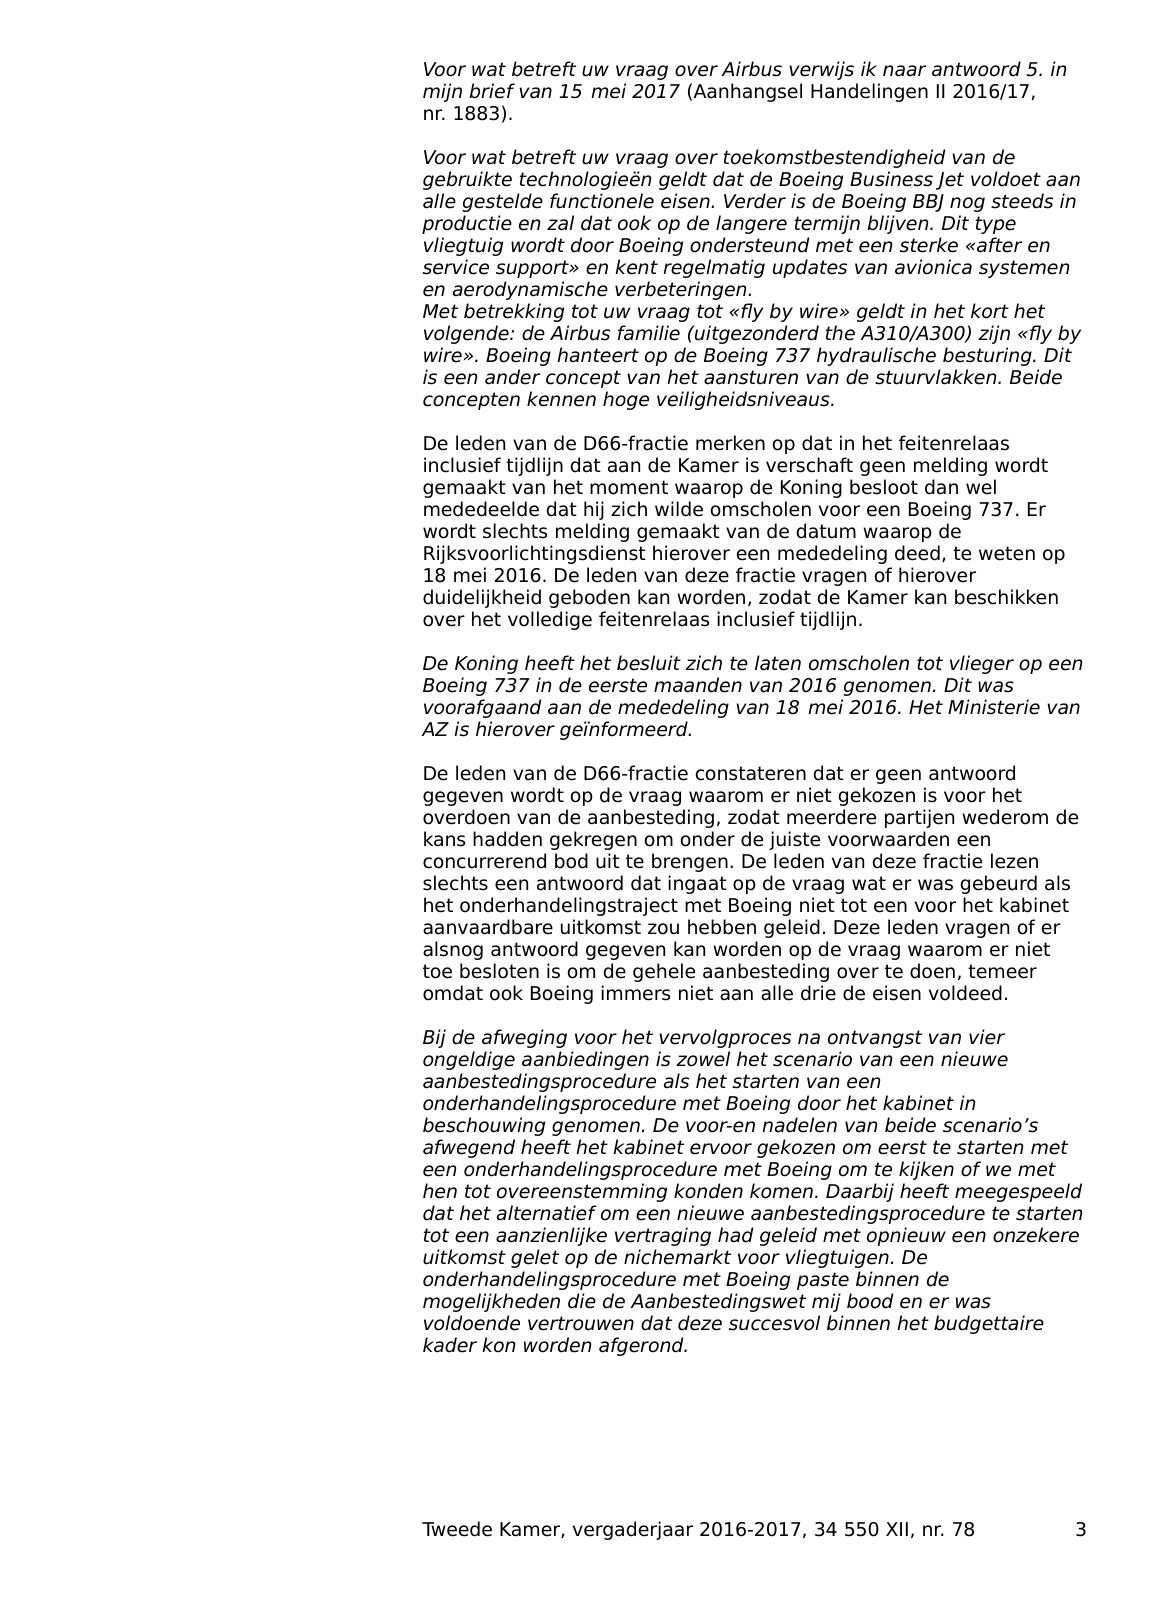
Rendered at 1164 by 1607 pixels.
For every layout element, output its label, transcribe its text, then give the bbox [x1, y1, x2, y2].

text De leden van de D66-fractie constateren dat er geen antwoord gegeven wordt op de vraag waarom er niet gekozen is voor het overdoen van de aanbesteding, zodat meerdere partijen wederom de kans hadden gekregen om onder de juiste voorwaarden een concurrerend bod uit te brengen. De leden van deze fractie lezen slechts een antwoord dat ingaat op de vraag wat er was gebeurd als het onderhandelingstraject met Boeing niet tot een voor het kabinet aanvaardbare uitkomst zou hebben geleid. Deze leden vragen of er alsnog antwoord gegeven kan worden op de vraag waarom er niet toe besloten is om de gehele aanbesteding over te doen, temeer omdat ook Boeing immers niet aan alle drie de eisen voldeed. [422, 763, 1087, 1005]
text De Koning heeft het besluit zich te laten omscholen tot vlieger op een Boeing 737 in de eerste maanden van 2016 genomen. Dit was voorafgaand aan de mededeling van 18 mei 2016. Het Ministerie van AZ is hierover geïnformeerd. [422, 653, 1087, 741]
text De leden van de D66-fractie merken op dat in het feitenrelaas inclusief tijdlijn dat aan de Kamer is verschaft geen melding wordt gemaakt van het moment waarop de Koning besloot dan wel mededeelde dat hij zich wilde omscholen voor een Boeing 737. Er wordt slechts melding gemaakt van de datum waarop de Rijksvoorlichtingsdienst hierover een mededeling deed, te weten op 18 mei 2016. De leden van deze fractie vragen of hierover duidelijkheid geboden kan worden, zodat de Kamer kan beschikken over het volledige feitenrelaas inclusief tijdlijn. [422, 433, 1087, 631]
text Met betrekking tot uw vraag tot «fly by wire» geldt in het kort het volgende: de Airbus familie (uitgezonderd the A310/A300) zijn «fly by wire». Boeing hanteert op de Boeing 737 hydraulische besturing. Dit is een ander concept van het aansturen van de stuurvlakken. Beide concepten kennen hoge veiligheidsniveaus. [422, 301, 1087, 411]
text Voor wat betreft uw vraag over Airbus verwijs ik naar antwoord 5. in mijn brief van 15 mei 2017 (Aanhangsel Handelingen II 2016/17, nr. 1883). [422, 59, 1087, 125]
text Voor wat betreft uw vraag over toekomstbestendigheid van de gebruikte technologieën geldt dat de Boeing Business Jet voldoet aan alle gestelde functionele eisen. Verder is de Boeing BBJ nog steeds in productie en zal dat ook op de langere termijn blijven. Dit type vliegtuig wordt door Boeing ondersteund met een sterke «after en service support» en kent regelmatig updates van avionica systemen en aerodynamische verbeteringen. [422, 147, 1087, 301]
text Bij de afweging voor het vervolgproces na ontvangst van vier ongeldige aanbiedingen is zowel het scenario van een nieuwe aanbestedingsprocedure als het starten van een onderhandelingsprocedure met Boeing door het kabinet in beschouwing genomen. De voor-en nadelen van beide scenario’s afwegend heeft het kabinet ervoor gekozen om eerst te starten met een onderhandelingsprocedure met Boeing om te kijken of we met hen tot overeenstemming konden komen. Daarbij heeft meegespeeld dat het alternatief om een nieuwe aanbestedingsprocedure te starten tot een aanzienlijke vertraging had geleid met opnieuw een onzekere uitkomst gelet op de nichemarkt voor vliegtuigen. De onderhandelingsprocedure met Boeing paste binnen de mogelijkheden die de Aanbestedingswet mij bood en er was voldoende vertrouwen dat deze succesvol binnen het budgettaire kader kon worden afgerond. [422, 1027, 1087, 1357]
